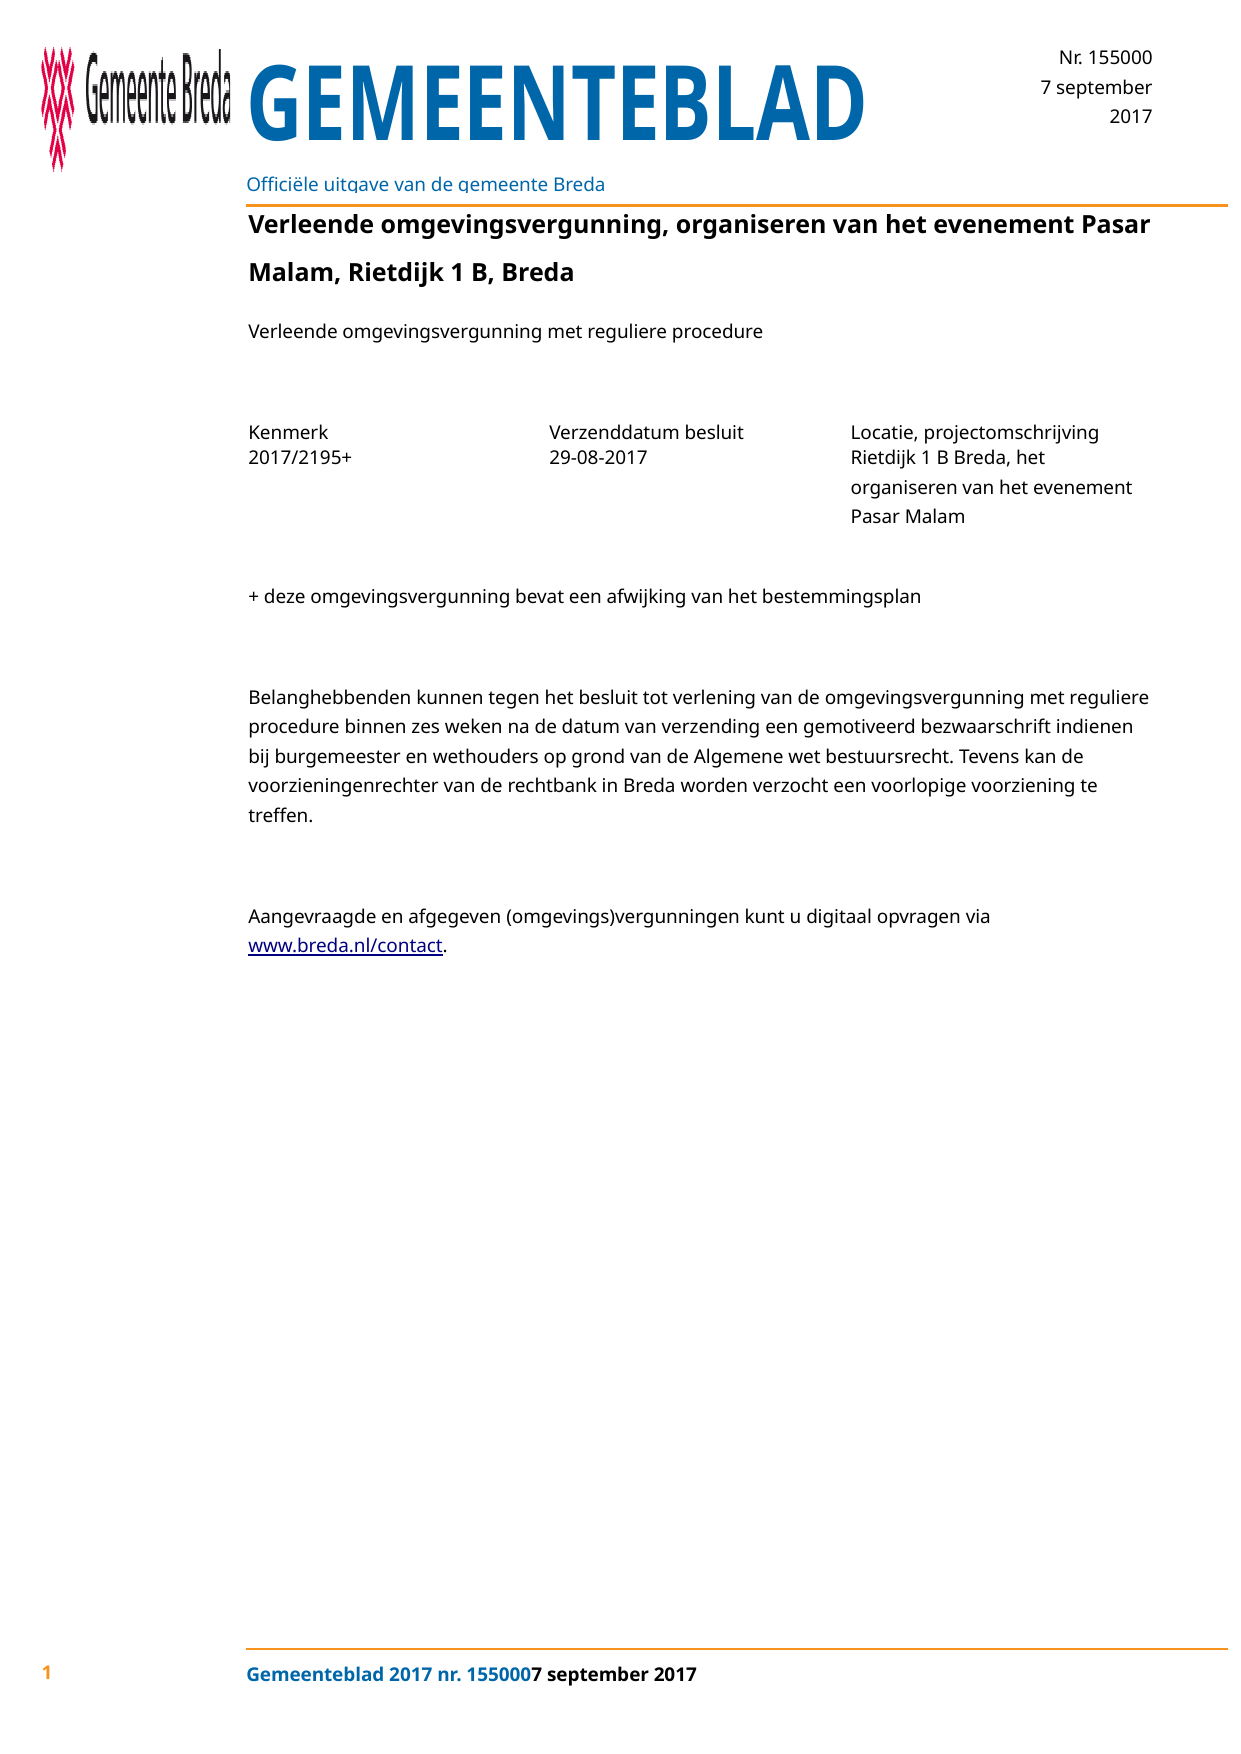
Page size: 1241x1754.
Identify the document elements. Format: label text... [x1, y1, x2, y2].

table_header Locatie, projectomschrijving [850, 419, 1152, 444]
table_cell 2017/2195+ [248, 445, 549, 529]
table_cell 29-08-2017 [549, 445, 850, 529]
text Verleende omgevingsvergunning, organiseren van het evenement Pasar Malam, Rietdijk 1 B, Breda [248, 207, 1152, 288]
text Aangevraagde en afgegeven (omgevings)vergunningen kunt u digitaal opvragen via www.breda.nl/contact. [248, 903, 1152, 958]
table_header Kenmerk [248, 419, 549, 444]
picture [41, 47, 231, 172]
table_cell Rietdijk 1 B Breda, het organiseren van het evenement Pasar Malam [850, 445, 1152, 529]
text Belanghebbenden kunnen tegen het besluit tot verlening van de omgevingsvergunning met reguliere procedure binnen zes weken na de datum van verzending een gemotiveerd bezwaarschrift indienen bij burgemeester en wethouders op grond van de Algemene wet bestuursrecht. Tevens kan de voorzieningenrechter van de rechtbank in Breda worden verzocht een voorlopige voorziening te treffen. [248, 684, 1152, 828]
text + deze omgevingsvergunning bevat een afwijking van het bestemmingsplan [248, 583, 1152, 609]
table_header Verzenddatum besluit [549, 419, 850, 444]
text Verleende omgevingsvergunning met reguliere procedure [248, 318, 1152, 344]
